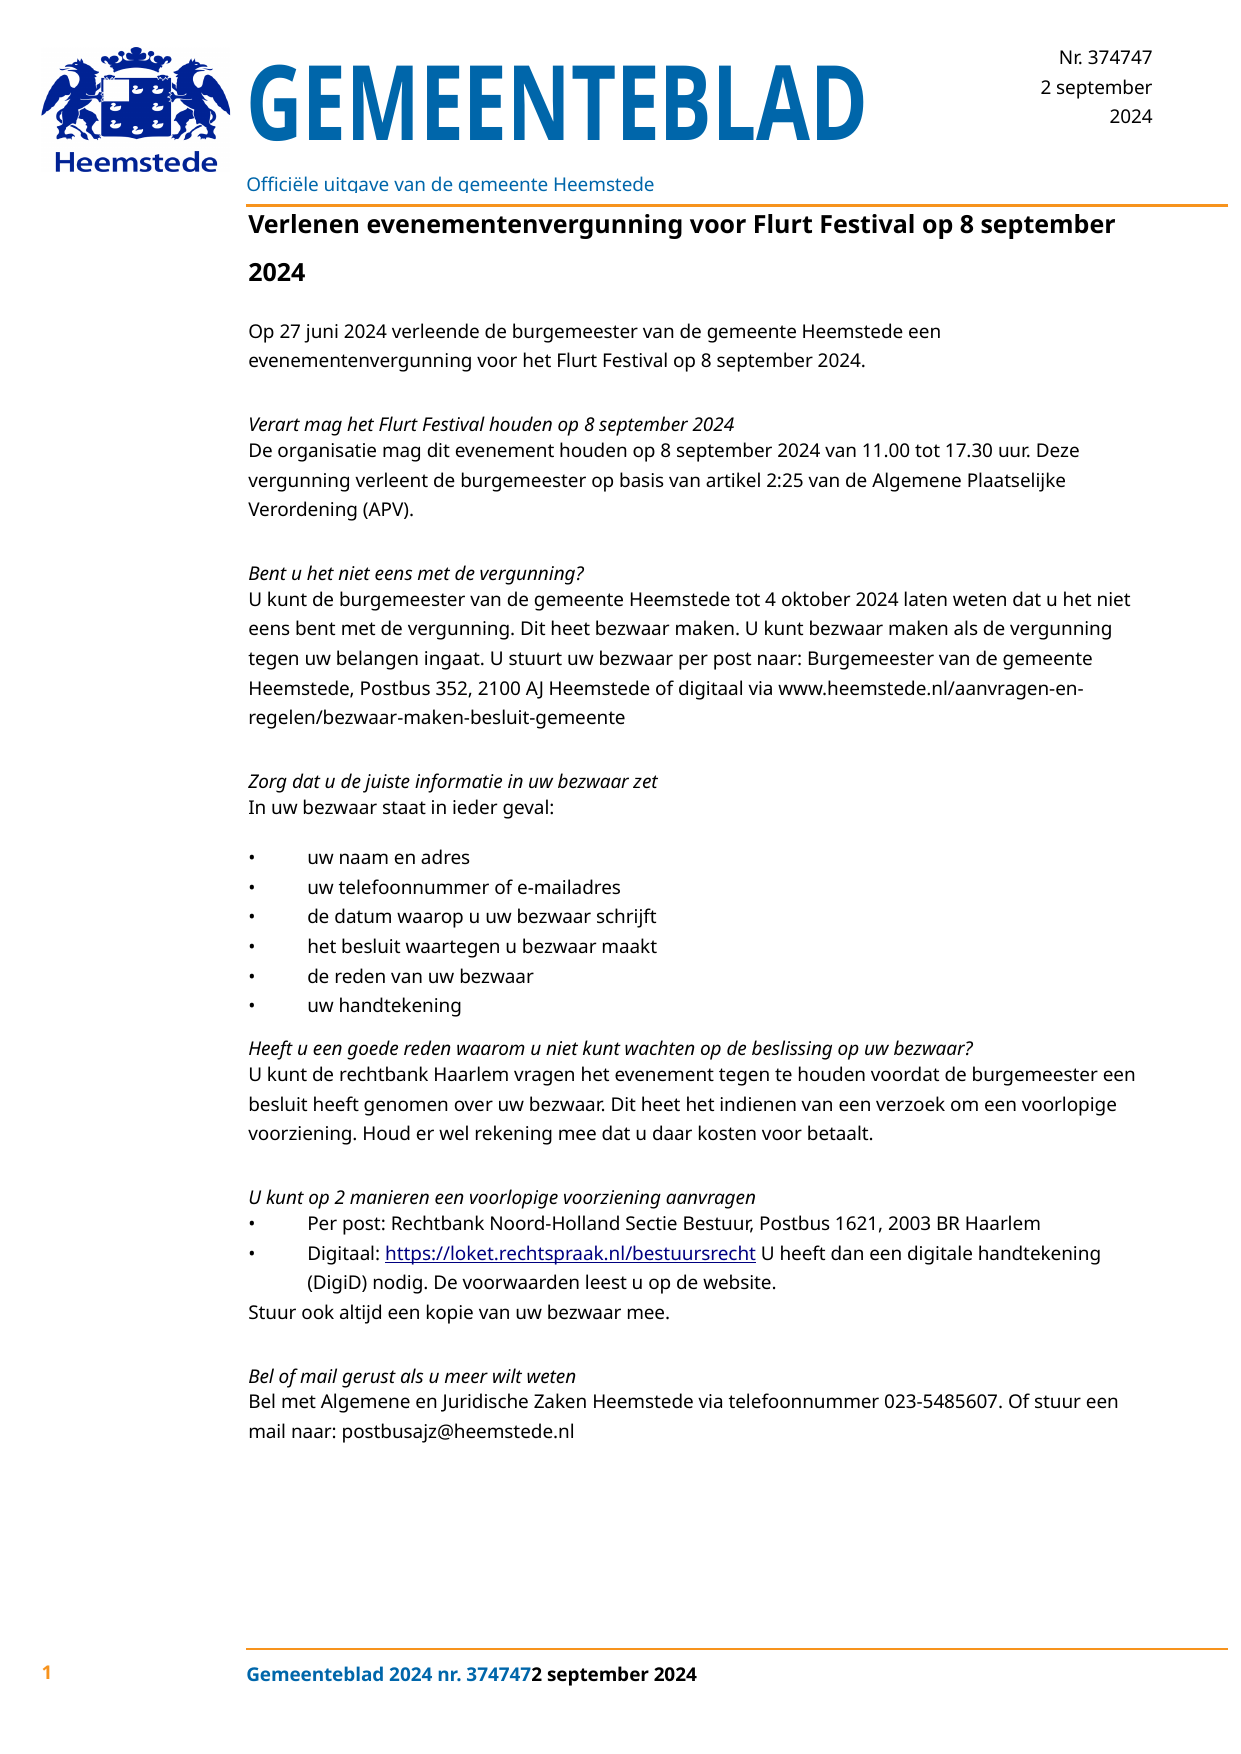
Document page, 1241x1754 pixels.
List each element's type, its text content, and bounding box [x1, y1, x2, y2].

text De organisatie mag dit evenement houden op 8 september 2024 van 11.00 tot 17.30 uur. Deze vergunning verleent de burgemeester op basis van artikel 2:25 van de Algemene Plaatselijke Verordening (APV). [248, 437, 1152, 522]
list uw handtekening [248, 992, 1152, 1018]
list Per post: Rechtbank Noord-Holland Sectie Bestuur, Postbus 1621, 2003 BR Haarlem [248, 1210, 1152, 1236]
text Verart mag het Flurt Festival houden op 8 september 2024 [248, 411, 1152, 437]
list Digitaal: https://loket.rechtspraak.nl/bestuursrecht U heeft dan een digitale handtekening (DigiD) nodig. De voorwaarden leest u op de website. [248, 1240, 1152, 1295]
text Verlenen evenementenvergunning voor Flurt Festival op 8 september 2024 [248, 207, 1152, 288]
text Heeft u een goede reden waarom u niet kunt wachten op de beslissing op uw bezwaar? [248, 1036, 1152, 1061]
text U kunt de rechtbank Haarlem vragen het evenement tegen te houden voordat de burgemeester een besluit heeft genomen over uw bezwaar. Dit heet het indienen van een verzoek om een voorlopige voorziening. Houd er wel rekening mee dat u daar kosten voor betaalt. [248, 1061, 1152, 1146]
text U kunt de burgemeester van de gemeente Heemstede tot 4 oktober 2024 laten weten dat u het niet eens bent met de vergunning. Dit heet bezwaar maken. U kunt bezwaar maken als de vergunning tegen uw belangen ingaat. U stuurt uw bezwaar per post naar: Burgemeester van de gemeente Heemstede, Postbus 352, 2100 AJ Heemstede of digitaal via www.heemstede.nl/aanvragen-en-regelen/bezwaar-maken-besluit-gemeente [248, 586, 1152, 730]
text U kunt op 2 manieren een voorlopige voorziening aanvragen [248, 1184, 1152, 1210]
list het besluit waartegen u bezwaar maakt [248, 933, 1152, 959]
list uw telefoonnummer of e-mailadres [248, 874, 1152, 900]
text In uw bezwaar staat in ieder geval: [248, 794, 1152, 820]
picture [41, 47, 231, 172]
text Op 27 juni 2024 verleende de burgemeester van de gemeente Heemstede een evenementenvergunning voor het Flurt Festival op 8 september 2024. [248, 318, 1152, 373]
list de reden van uw bezwaar [248, 963, 1152, 988]
text Bent u het niet eens met de vergunning? [248, 560, 1152, 586]
text Zorg dat u de juiste informatie in uw bezwaar zet [248, 768, 1152, 794]
text Stuur ook altijd een kopie van uw bezwaar mee. [248, 1299, 1152, 1324]
list uw naam en adres [248, 844, 1152, 870]
list de datum waarop u uw bezwaar schrijft [248, 904, 1152, 929]
text Bel met Algemene en Juridische Zaken Heemstede via telefoonnummer 023-5485607. Of stuur een mail naar: postbusajz@heemstede.nl [248, 1388, 1152, 1444]
text Bel of mail gerust als u meer wilt weten [248, 1363, 1152, 1388]
